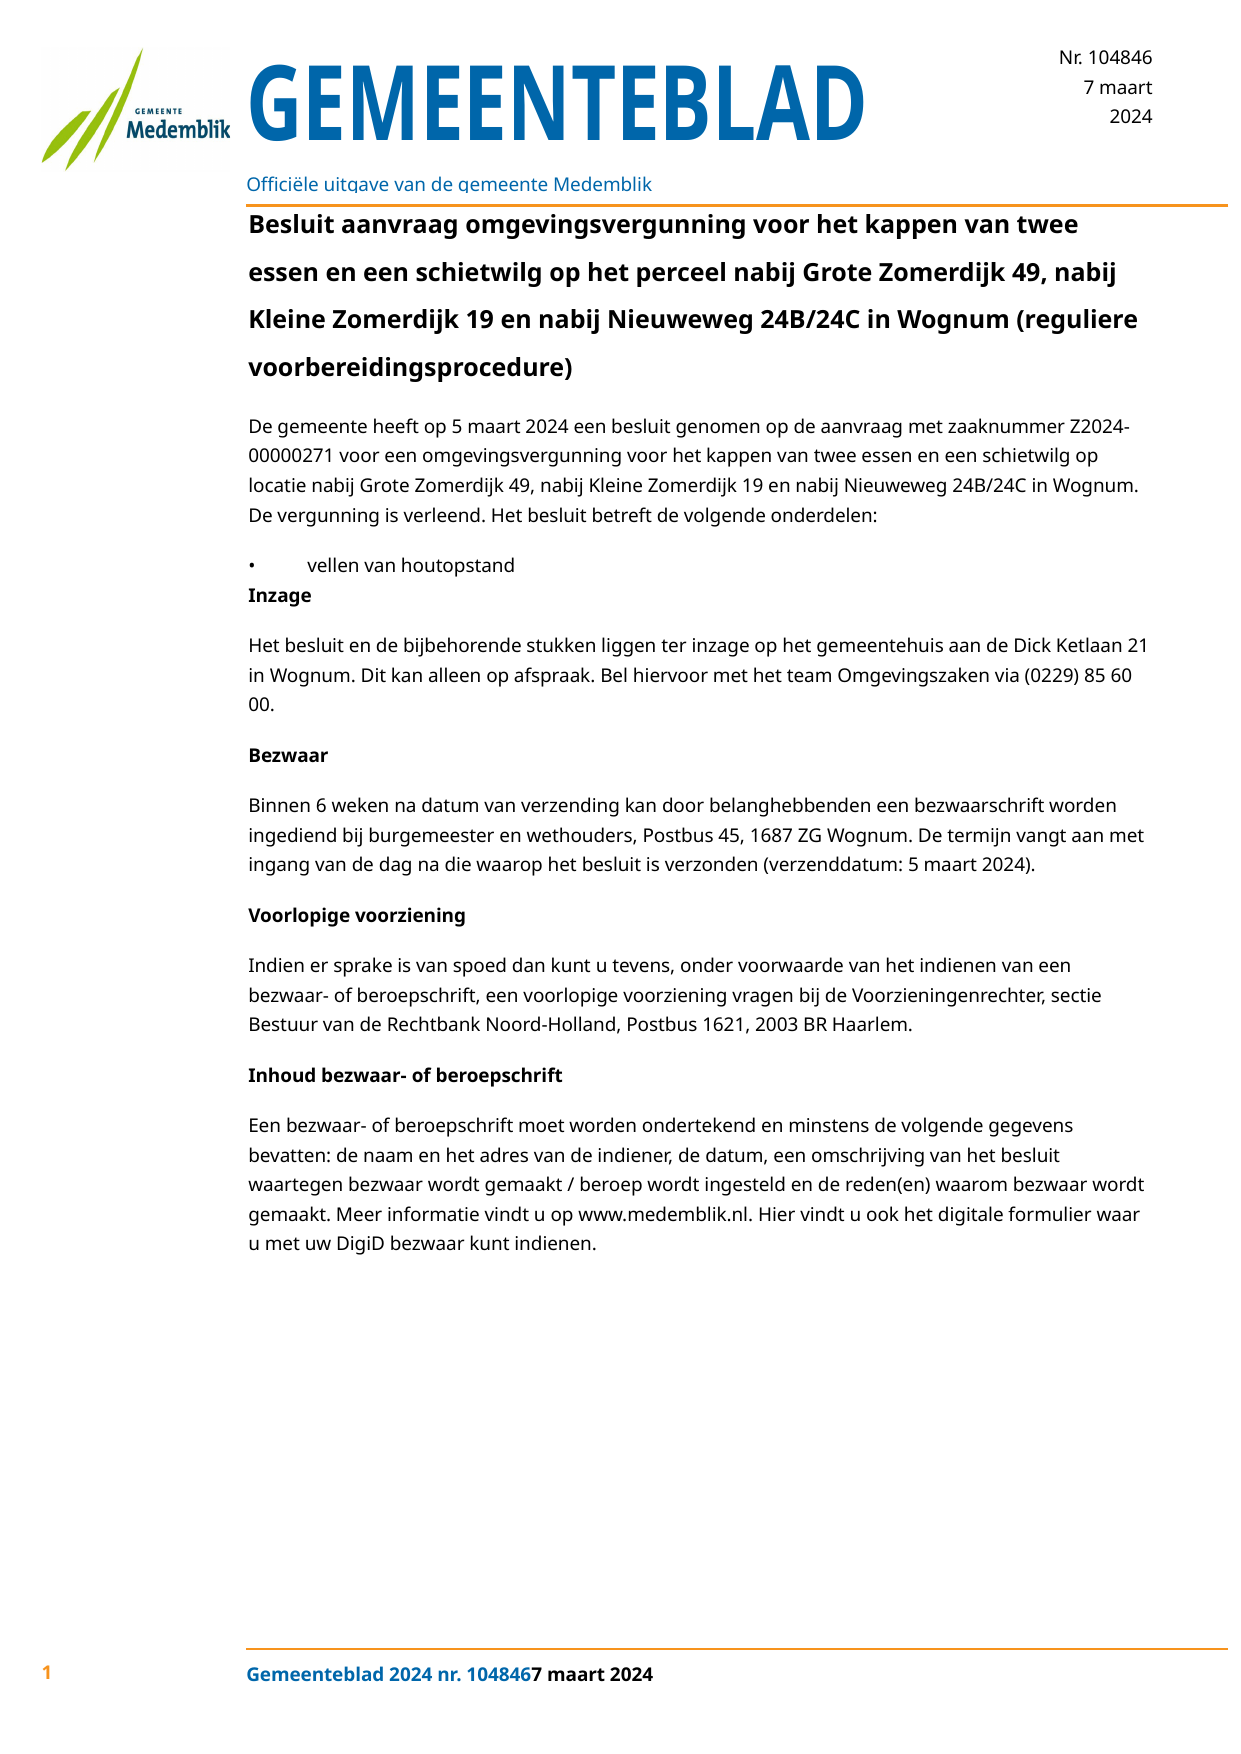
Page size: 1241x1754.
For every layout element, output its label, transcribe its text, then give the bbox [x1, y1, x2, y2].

text Het besluit en de bijbehorende stukken liggen ter inzage op het gemeentehuis aan de Dick Ketlaan 21 in Wognum. Dit kan alleen op afspraak. Bel hiervoor met het team Omgevingszaken via (0229) 85 60 00. [248, 632, 1152, 717]
text Inhoud bezwaar- of beroepschrift [248, 1062, 1152, 1088]
text Bezwaar [248, 742, 1152, 768]
picture [41, 47, 231, 172]
text Voorlopige voorziening [248, 902, 1152, 928]
text Besluit aanvraag omgevingsvergunning voor het kappen van twee essen en een schietwilg op het perceel nabij Grote Zomerdijk 49, nabij Kleine Zomerdijk 19 en nabij Nieuweweg 24B/24C in Wognum (reguliere voorbereidingsprocedure) [248, 207, 1152, 384]
text Inzage [248, 582, 1152, 608]
text Een bezwaar- of beroepschrift moet worden ondertekend en minstens de volgende gegevens bevatten: de naam en het adres van de indiener, de datum, een omschrijving van het besluit waartegen bezwaar wordt gemaakt / beroep wordt ingesteld en de reden(en) waarom bezwaar wordt gemaakt. Meer informatie vindt u op www.medemblik.nl. Hier vindt u ook het digitale formulier waar u met uw DigiD bezwaar kunt indienen. [248, 1112, 1152, 1256]
text Indien er sprake is van spoed dan kunt u tevens, onder voorwaarde van het indienen van een bezwaar- of beroepschrift, een voorlopige voorziening vragen bij de Voorzieningenrechter, sectie Bestuur van de Rechtbank Noord-Holland, Postbus 1621, 2003 BR Haarlem. [248, 952, 1152, 1037]
text De gemeente heeft op 5 maart 2024 een besluit genomen op de aanvraag met zaaknummer Z2024-00000271 voor een omgevingsvergunning voor het kappen van twee essen en een schietwilg op locatie nabij Grote Zomerdijk 49, nabij Kleine Zomerdijk 19 en nabij Nieuweweg 24B/24C in Wognum. De vergunning is verleend. Het besluit betreft de volgende onderdelen: [248, 413, 1152, 528]
list vellen van houtopstand [248, 552, 1152, 578]
text Binnen 6 weken na datum van verzending kan door belanghebbenden een bezwaarschrift worden ingediend bij burgemeester en wethouders, Postbus 45, 1687 ZG Wognum. De termijn vangt aan met ingang van de dag na die waarop het besluit is verzonden (verzenddatum: 5 maart 2024). [248, 792, 1152, 877]
